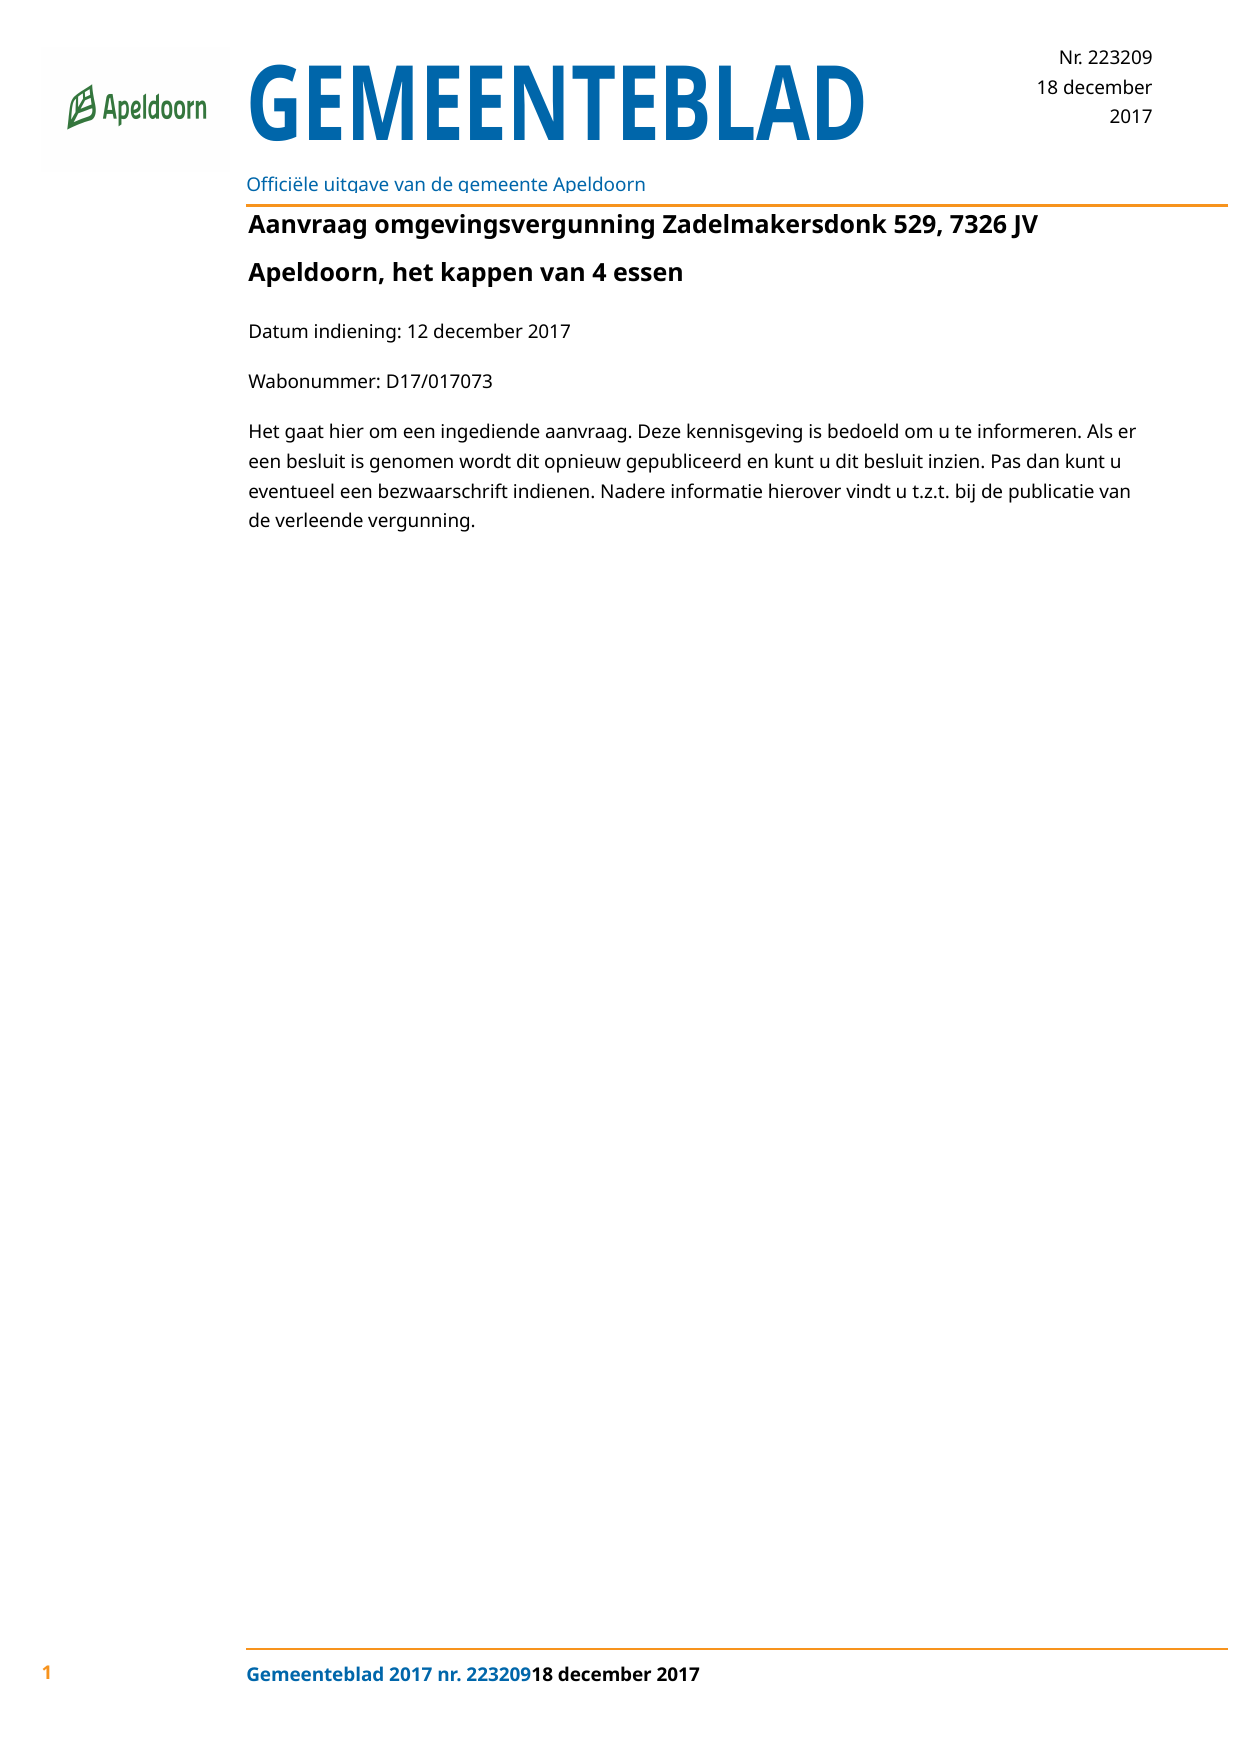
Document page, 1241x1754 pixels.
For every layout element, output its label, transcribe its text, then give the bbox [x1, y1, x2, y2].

text Het gaat hier om een ingediende aanvraag. Deze kennisgeving is bedoeld om u te informeren. Als er een besluit is genomen wordt dit opnieuw gepubliceerd en kunt u dit besluit inzien. Pas dan kunt u eventueel een bezwaarschrift indienen. Nadere informatie hierover vindt u t.z.t. bij de publicatie van de verleende vergunning. [248, 419, 1152, 533]
picture [41, 47, 231, 172]
text Wabonummer: D17/017073 [248, 368, 1152, 394]
text Datum indiening: 12 december 2017 [248, 318, 1152, 344]
text Aanvraag omgevingsvergunning Zadelmakersdonk 529, 7326 JV Apeldoorn, het kappen van 4 essen [248, 207, 1152, 288]
